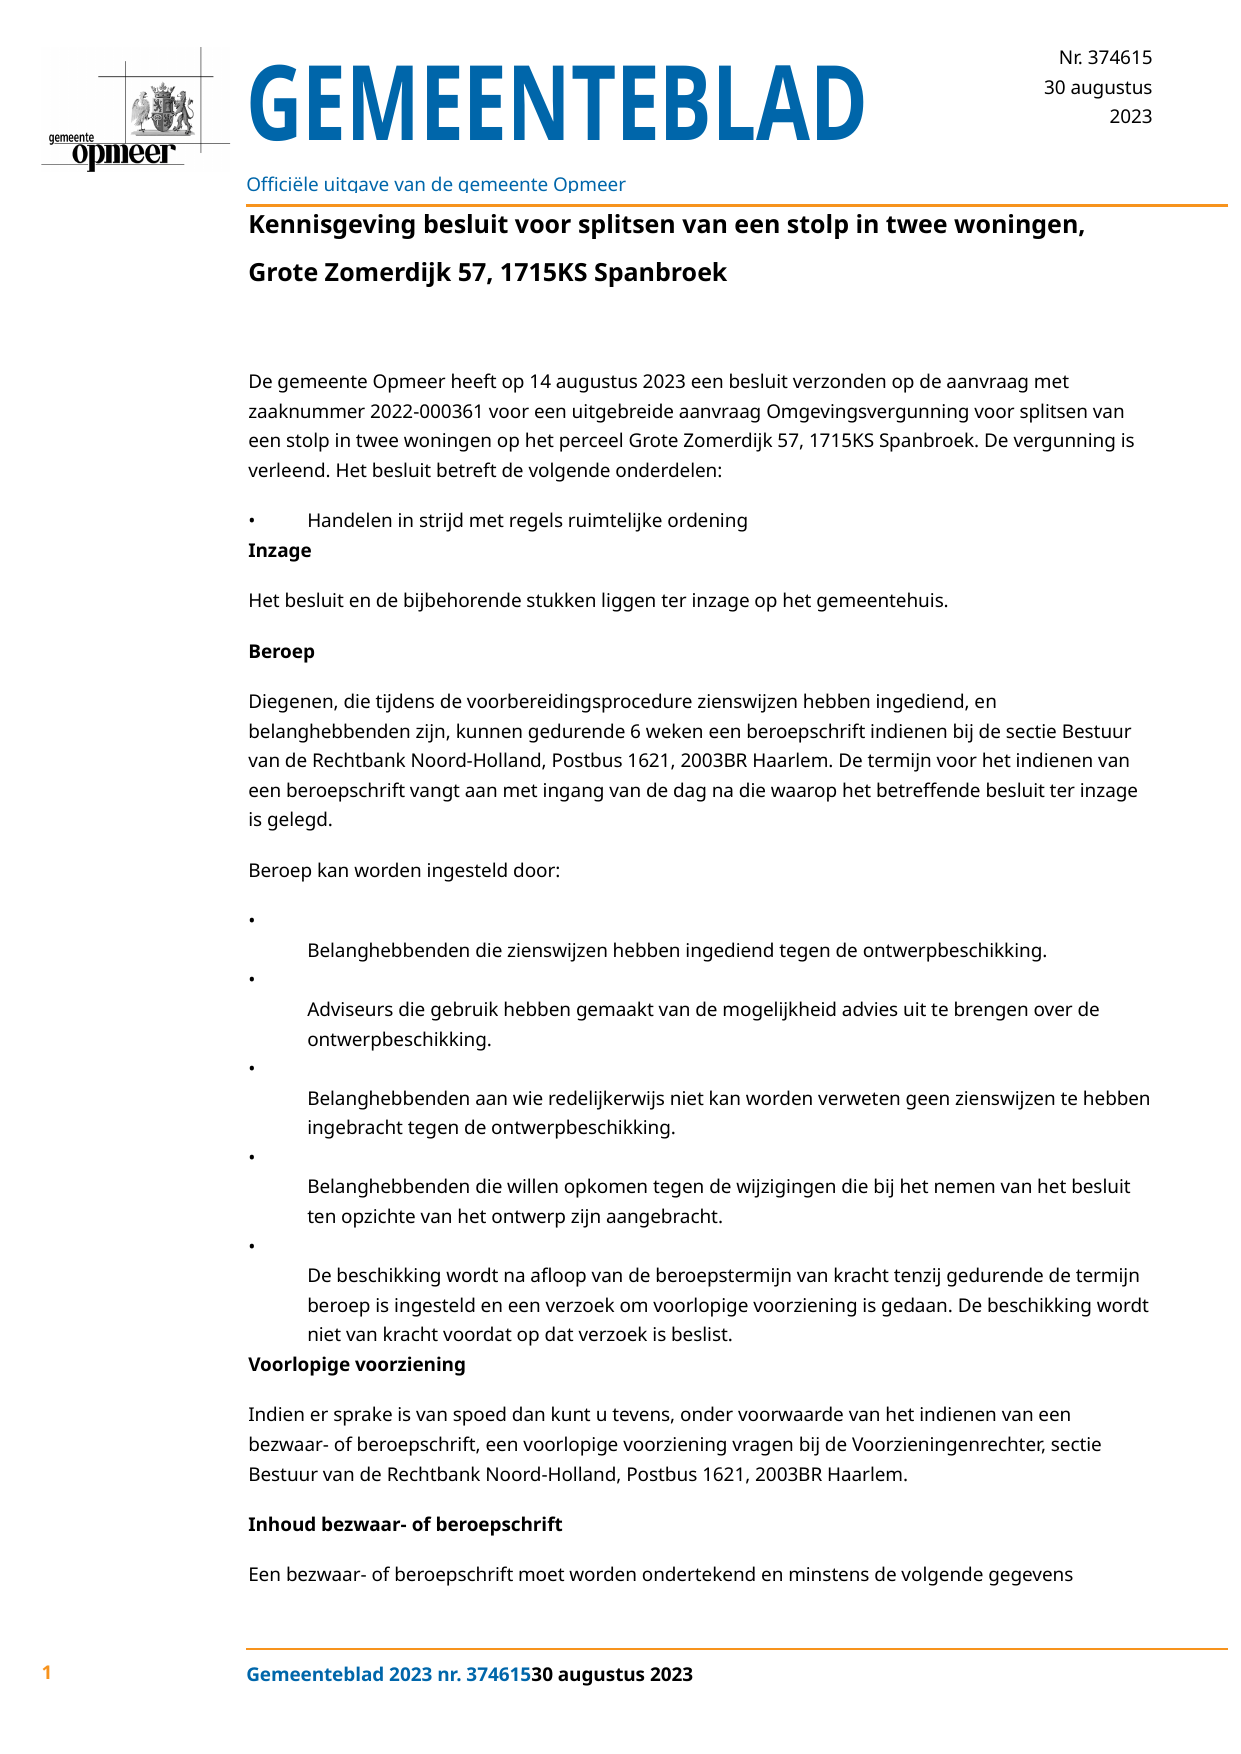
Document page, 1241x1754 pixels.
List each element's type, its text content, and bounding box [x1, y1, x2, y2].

list Belanghebbenden die zienswijzen hebben ingediend tegen de ontwerpbeschikking. [248, 937, 1152, 963]
picture [41, 47, 231, 172]
text Beroep kan worden ingesteld door: [248, 857, 1152, 883]
text Een bezwaar- of beroepschrift moet worden ondertekend en minstens de volgende gegevens [248, 1562, 1152, 1587]
list Adviseurs die gebruik hebben gemaakt van de mogelijkheid advies uit te brengen over de ontwerpbeschikking. [248, 996, 1152, 1052]
list Handelen in strijd met regels ruimtelijke ordening [248, 507, 1152, 533]
text Het besluit en de bijbehorende stukken liggen ter inzage op het gemeentehuis. [248, 587, 1152, 613]
text Kennisgeving besluit voor splitsen van een stolp in twee woningen, Grote Zomerdijk 57, 1715KS Spanbroek [248, 207, 1152, 288]
text Indien er sprake is van spoed dan kunt u tevens, onder voorwaarde van het indienen van een bezwaar- of beroepschrift, een voorlopige voorziening vragen bij de Voorzieningenrechter, sectie Bestuur van de Rechtbank Noord-Holland, Postbus 1621, 2003BR Haarlem. [248, 1402, 1152, 1487]
text Inhoud bezwaar- of beroepschrift [248, 1511, 1152, 1537]
list Belanghebbenden die willen opkomen tegen de wijzigingen die bij het nemen van het besluit ten opzichte van het ontwerp zijn aangebracht. [248, 1174, 1152, 1229]
text Voorlopige voorziening [248, 1351, 1152, 1377]
list De beschikking wordt na afloop van de beroepstermijn van kracht tenzij gedurende de termijn beroep is ingesteld en een verzoek om voorlopige voorziening is gedaan. De beschikking wordt niet van kracht voordat op dat verzoek is beslist. [248, 1262, 1152, 1347]
list Belanghebbenden aan wie redelijkerwijs niet kan worden verweten geen zienswijzen te hebben ingebracht tegen de ontwerpbeschikking. [248, 1085, 1152, 1140]
text Diegenen, die tijdens de voorbereidingsprocedure zienswijzen hebben ingediend, en belanghebbenden zijn, kunnen gedurende 6 weken een beroepschrift indienen bij de sectie Bestuur van de Rechtbank Noord-Holland, Postbus 1621, 2003BR Haarlem. De termijn voor het indienen van een beroepschrift vangt aan met ingang van de dag na die waarop het betreffende besluit ter inzage is gelegd. [248, 688, 1152, 832]
text Beroep [248, 638, 1152, 664]
text De gemeente Opmeer heeft op 14 augustus 2023 een besluit verzonden op de aanvraag met zaaknummer 2022-000361 voor een uitgebreide aanvraag Omgevingsvergunning voor splitsen van een stolp in twee woningen op het perceel Grote Zomerdijk 57, 1715KS Spanbroek. De vergunning is verleend. Het besluit betreft de volgende onderdelen: [248, 368, 1152, 483]
text Inzage [248, 537, 1152, 563]
